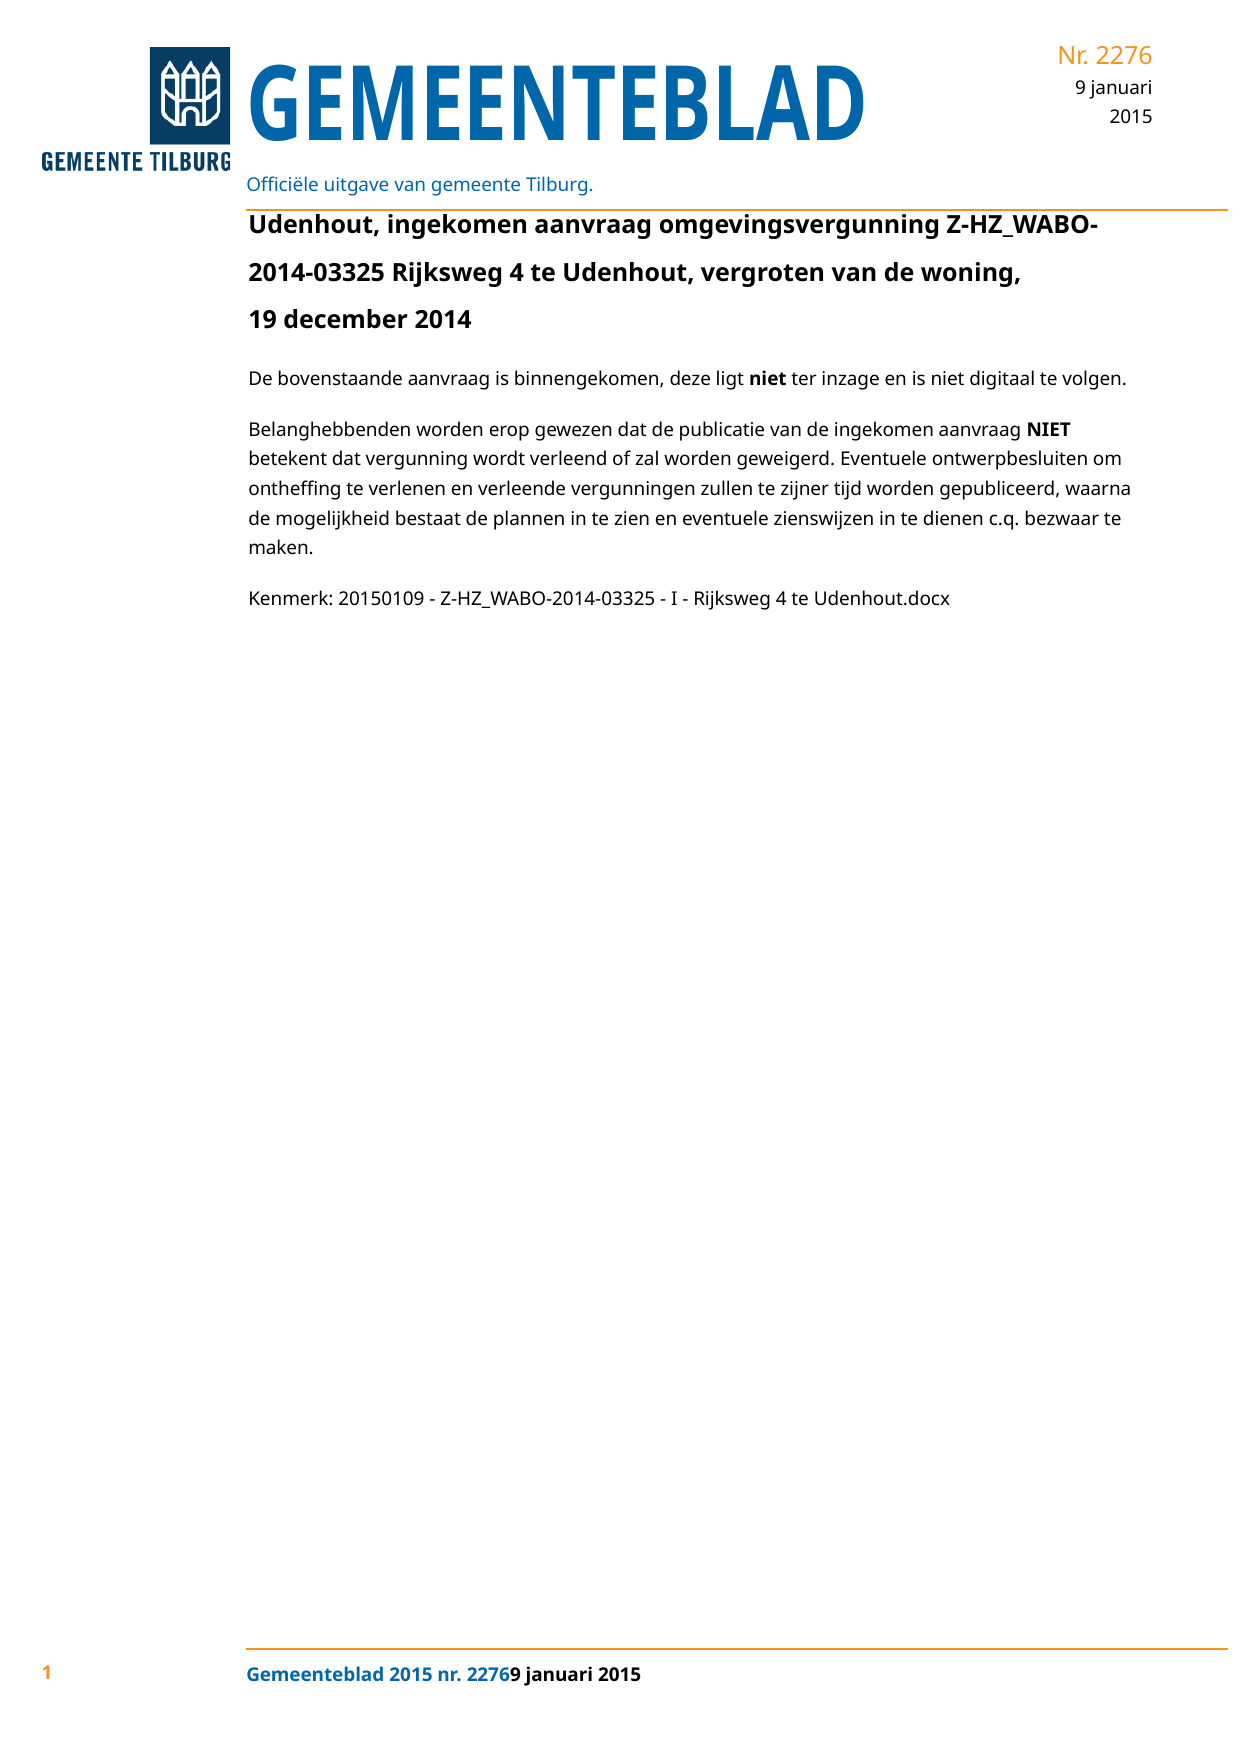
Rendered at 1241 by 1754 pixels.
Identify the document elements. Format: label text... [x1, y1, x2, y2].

text Kenmerk: 20150109 - Z-HZ_WABO-2014-03325 - I - Rijksweg 4 te Udenhout.docx [248, 585, 1152, 610]
text Belanghebbenden worden erop gewezen dat de publicatie van de ingekomen aanvraag NIET betekent dat vergunning wordt verleend of zal worden geweigerd. Eventuele ontwerpbesluiten om ontheffing te verlenen en verleende vergunningen zullen te zijner tijd worden gepubliceerd, waarna de mogelijkheid bestaat de plannen in te zien en eventuele zienswijzen in te dienen c.q. bezwaar te maken. [248, 416, 1152, 560]
text De bovenstaande aanvraag is binnengekomen, deze ligt niet ter inzage en is niet digitaal te volgen. [248, 366, 1152, 391]
picture [41, 47, 231, 172]
text Udenhout, ingekomen aanvraag omgevingsvergunning Z-HZ_WABO-2014-03325 Rijksweg 4 te Udenhout, vergroten van de woning, 19 december 2014 [248, 211, 1152, 336]
